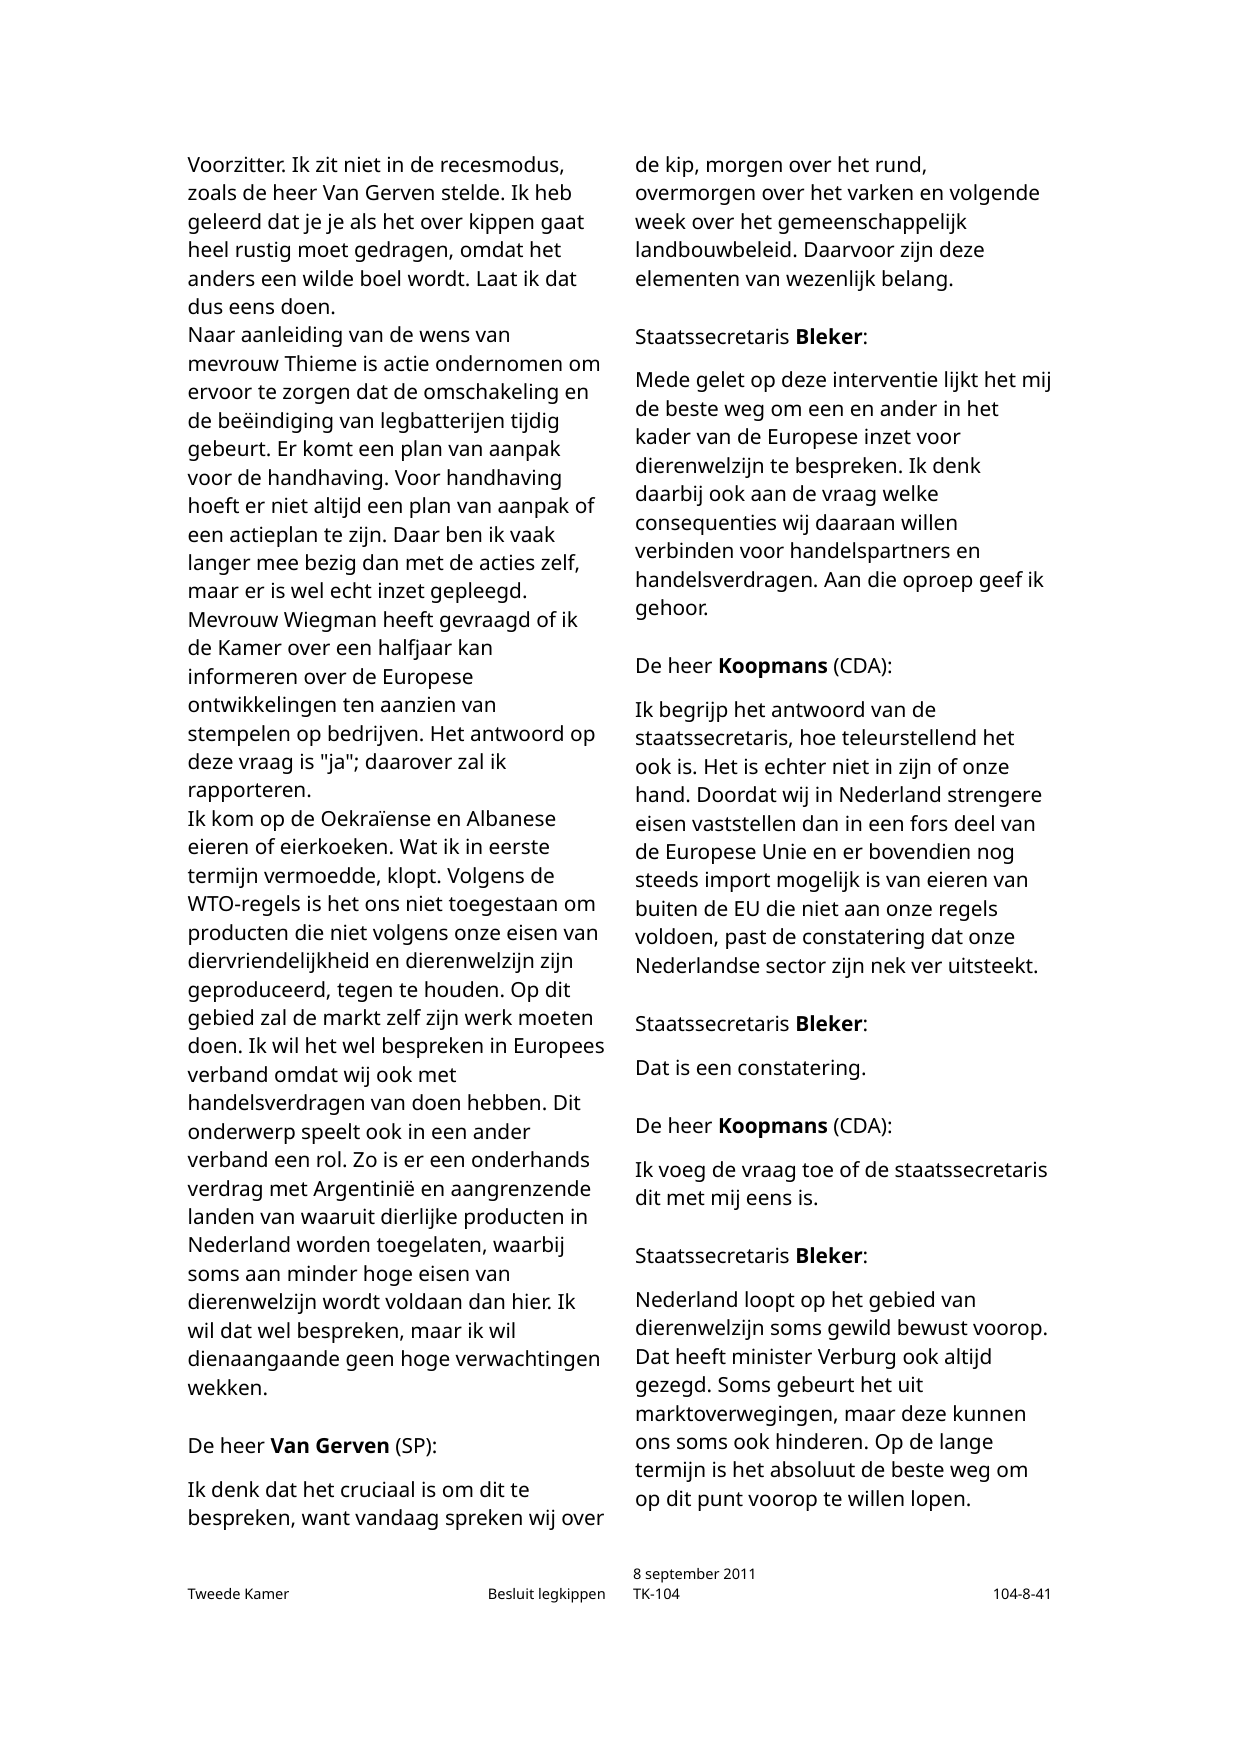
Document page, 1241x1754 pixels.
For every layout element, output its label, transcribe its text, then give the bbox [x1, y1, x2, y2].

text Dat is een constatering. [635, 1053, 1053, 1081]
text Staatssecretaris Bleker: [635, 322, 1053, 351]
text Ik begrijp het antwoord van de staatssecretaris, hoe teleurstellend het ook is. Het is echter niet in zijn of onze hand. Doordat wij in Nederland strengere eisen vaststellen dan in een fors deel van de Europese Unie en er bovendien nog steeds import mogelijk is van eieren van buiten de EU die niet aan onze regels voldoen, past de constatering dat onze Nederlandse sector zijn nek ver uitsteekt. [635, 695, 1053, 979]
text Ik voeg de vraag toe of de staatssecretaris dit met mij eens is. [635, 1155, 1053, 1212]
text Mevrouw Wiegman heeft gevraagd of ik de Kamer over een halfjaar kan informeren over de Europese ontwikkelingen ten aanzien van stempelen op bedrijven. Het antwoord op deze vraag is "ja"; daarover zal ik rapporteren. [187, 605, 605, 804]
text De heer Van Gerven (SP): [187, 1431, 605, 1460]
text De heer Koopmans (CDA): [635, 652, 1053, 680]
text Nederland loopt op het gebied van dierenwelzijn soms gewild bewust voorop. Dat heeft minister Verburg ook altijd gezegd. Soms gebeurt het uit marktoverwegingen, maar deze kunnen ons soms ook hinderen. Op de lange termijn is het absoluut de beste weg om op dit punt voorop te willen lopen. [635, 1285, 1053, 1512]
text Ik kom op de Oekraïense en Albanese eieren of eierkoeken. Wat ik in eerste termijn vermoedde, klopt. Volgens de WTO-regels is het ons niet toegestaan om producten die niet volgens onze eisen van diervriendelijkheid en dierenwelzijn zijn geproduceerd, tegen te houden. Op dit gebied zal de markt zelf zijn werk moeten doen. Ik wil het wel bespreken in Europees verband omdat wij ook met handelsverdragen van doen hebben. Dit onderwerp speelt ook in een ander verband een rol. Zo is er een onderhands verdrag met Argentinië en aangrenzende landen van waaruit dierlijke producten in Nederland worden toegelaten, waarbij soms aan minder hoge eisen van dierenwelzijn wordt voldaan dan hier. Ik wil dat wel bespreken, maar ik wil dienaangaande geen hoge verwachtingen wekken. [187, 804, 605, 1401]
text Staatssecretaris Bleker: [635, 1009, 1053, 1038]
text Naar aanleiding van de wens van mevrouw Thieme is actie ondernomen om ervoor te zorgen dat de omschakeling en de beëindiging van legbatterijen tijdig gebeurt. Er komt een plan van aanpak voor de handhaving. Voor handhaving hoeft er niet altijd een plan van aanpak of een actieplan te zijn. Daar ben ik vaak langer mee bezig dan met de acties zelf, maar er is wel echt inzet gepleegd. [187, 321, 605, 605]
text De heer Koopmans (CDA): [635, 1111, 1053, 1140]
text de kip, morgen over het rund, overmorgen over het varken en volgende week over het gemeenschappelijk landbouwbeleid. Daarvoor zijn deze elementen van wezenlijk belang. [635, 150, 1053, 292]
text Ik denk dat het cruciaal is om dit te bespreken, want vandaag spreken wij over [187, 1475, 605, 1532]
text Staatssecretaris Bleker: [635, 1242, 1053, 1270]
text Voorzitter. Ik zit niet in de recesmodus, zoals de heer Van Gerven stelde. Ik heb geleerd dat je je als het over kippen gaat heel rustig moet gedragen, omdat het anders een wilde boel wordt. Laat ik dat dus eens doen. [187, 150, 605, 321]
text Mede gelet op deze interventie lijkt het mij de beste weg om een en ander in het kader van de Europese inzet voor dierenwelzijn te bespreken. Ik denk daarbij ook aan de vraag welke consequenties wij daaraan willen verbinden voor handelspartners en handelsverdragen. Aan die oproep geef ik gehoor. [635, 366, 1053, 622]
